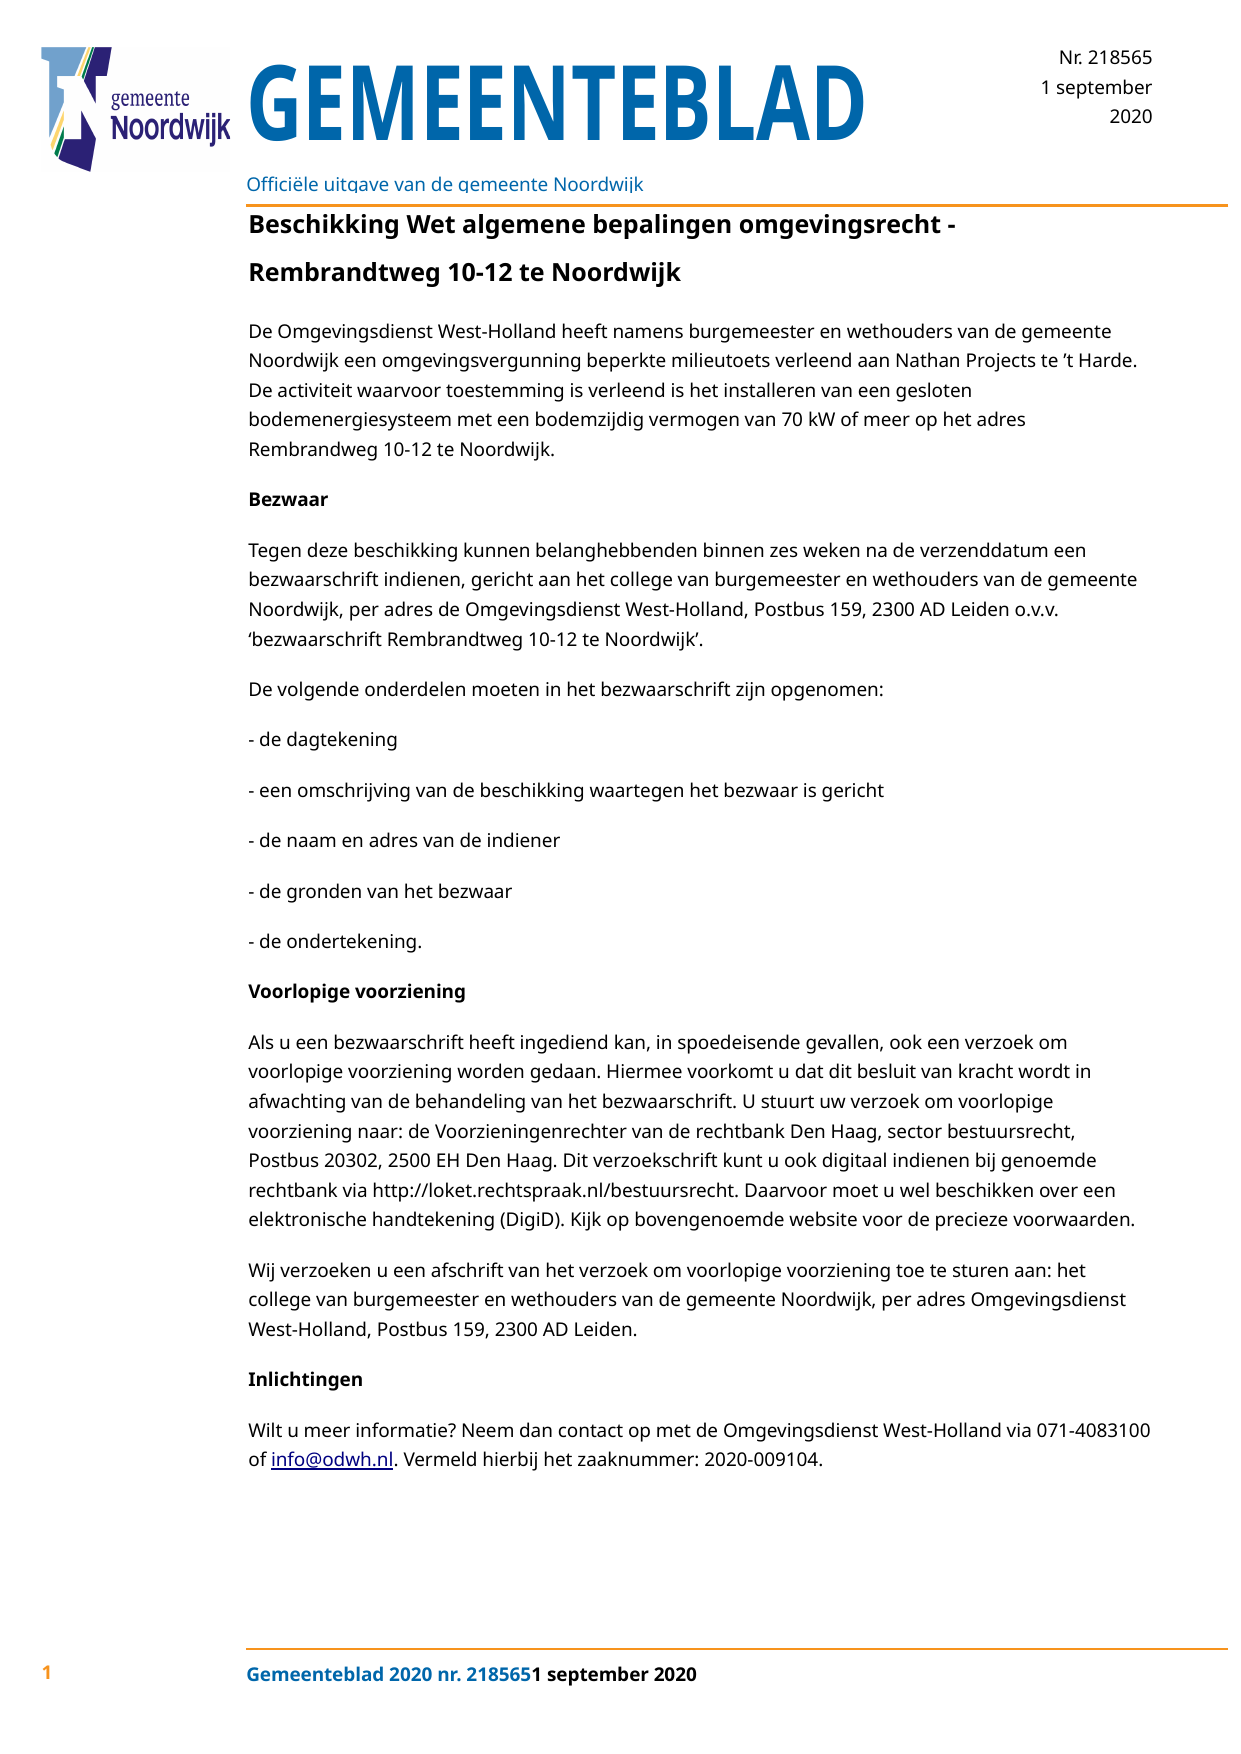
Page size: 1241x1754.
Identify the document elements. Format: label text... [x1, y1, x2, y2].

text De Omgevingsdienst West-Holland heeft namens burgemeester en wethouders van de gemeente Noordwijk een omgevingsvergunning beperkte milieutoets verleend aan Nathan Projects te ’t Harde. De activiteit waarvoor toestemming is verleend is het installeren van een gesloten bodemenergiesysteem met een bodemzijdig vermogen van 70 kW of meer op het adres Rembrandweg 10-12 te Noordwijk. [248, 318, 1152, 462]
text Inlichtingen [248, 1367, 1152, 1392]
text - de ondertekening. [248, 928, 1152, 954]
text - een omschrijving van de beschikking waartegen het bezwaar is gericht [248, 777, 1152, 803]
text De volgende onderdelen moeten in het bezwaarschrift zijn opgenomen: [248, 676, 1152, 702]
text Als u een bezwaarschrift heeft ingediend kan, in spoedeisende gevallen, ook een verzoek om voorlopige voorziening worden gedaan. Hiermee voorkomt u dat dit besluit van kracht wordt in afwachting van de behandeling van het bezwaarschrift. U stuurt uw verzoek om voorlopige voorziening naar: de Voorzieningenrechter van de rechtbank Den Haag, sector bestuursrecht, Postbus 20302, 2500 EH Den Haag. Dit verzoekschrift kunt u ook digitaal indienen bij genoemde rechtbank via http://loket.rechtspraak.nl/bestuursrecht. Daarvoor moet u wel beschikken over een elektronische handtekening (DigiD). Kijk op bovengenoemde website voor de precieze voorwaarden. [248, 1029, 1152, 1232]
text - de gronden van het bezwaar [248, 878, 1152, 904]
text Tegen deze beschikking kunnen belanghebbenden binnen zes weken na de verzenddatum een bezwaarschrift indienen, gericht aan het college van burgemeester en wethouders van de gemeente Noordwijk, per adres de Omgevingsdienst West-Holland, Postbus 159, 2300 AD Leiden o.v.v. ‘bezwaarschrift Rembrandtweg 10-12 te Noordwijk’. [248, 537, 1152, 652]
text Bezwaar [248, 487, 1152, 512]
text Voorlopige voorziening [248, 979, 1152, 1004]
text - de naam en adres van de indiener [248, 827, 1152, 853]
text Beschikking Wet algemene bepalingen omgevingsrecht - Rembrandtweg 10-12 te Noordwijk [248, 207, 1152, 288]
text Wilt u meer informatie? Neem dan contact op met de Omgevingsdienst West-Holland via 071-4083100 of info@odwh.nl. Vermeld hierbij het zaaknummer: 2020-009104. [248, 1417, 1152, 1472]
text - de dagtekening [248, 727, 1152, 752]
picture [41, 47, 231, 172]
text Wij verzoeken u een afschrift van het verzoek om voorlopige voorziening toe te sturen aan: het college van burgemeester en wethouders van de gemeente Noordwijk, per adres Omgevingsdienst West-Holland, Postbus 159, 2300 AD Leiden. [248, 1257, 1152, 1342]
